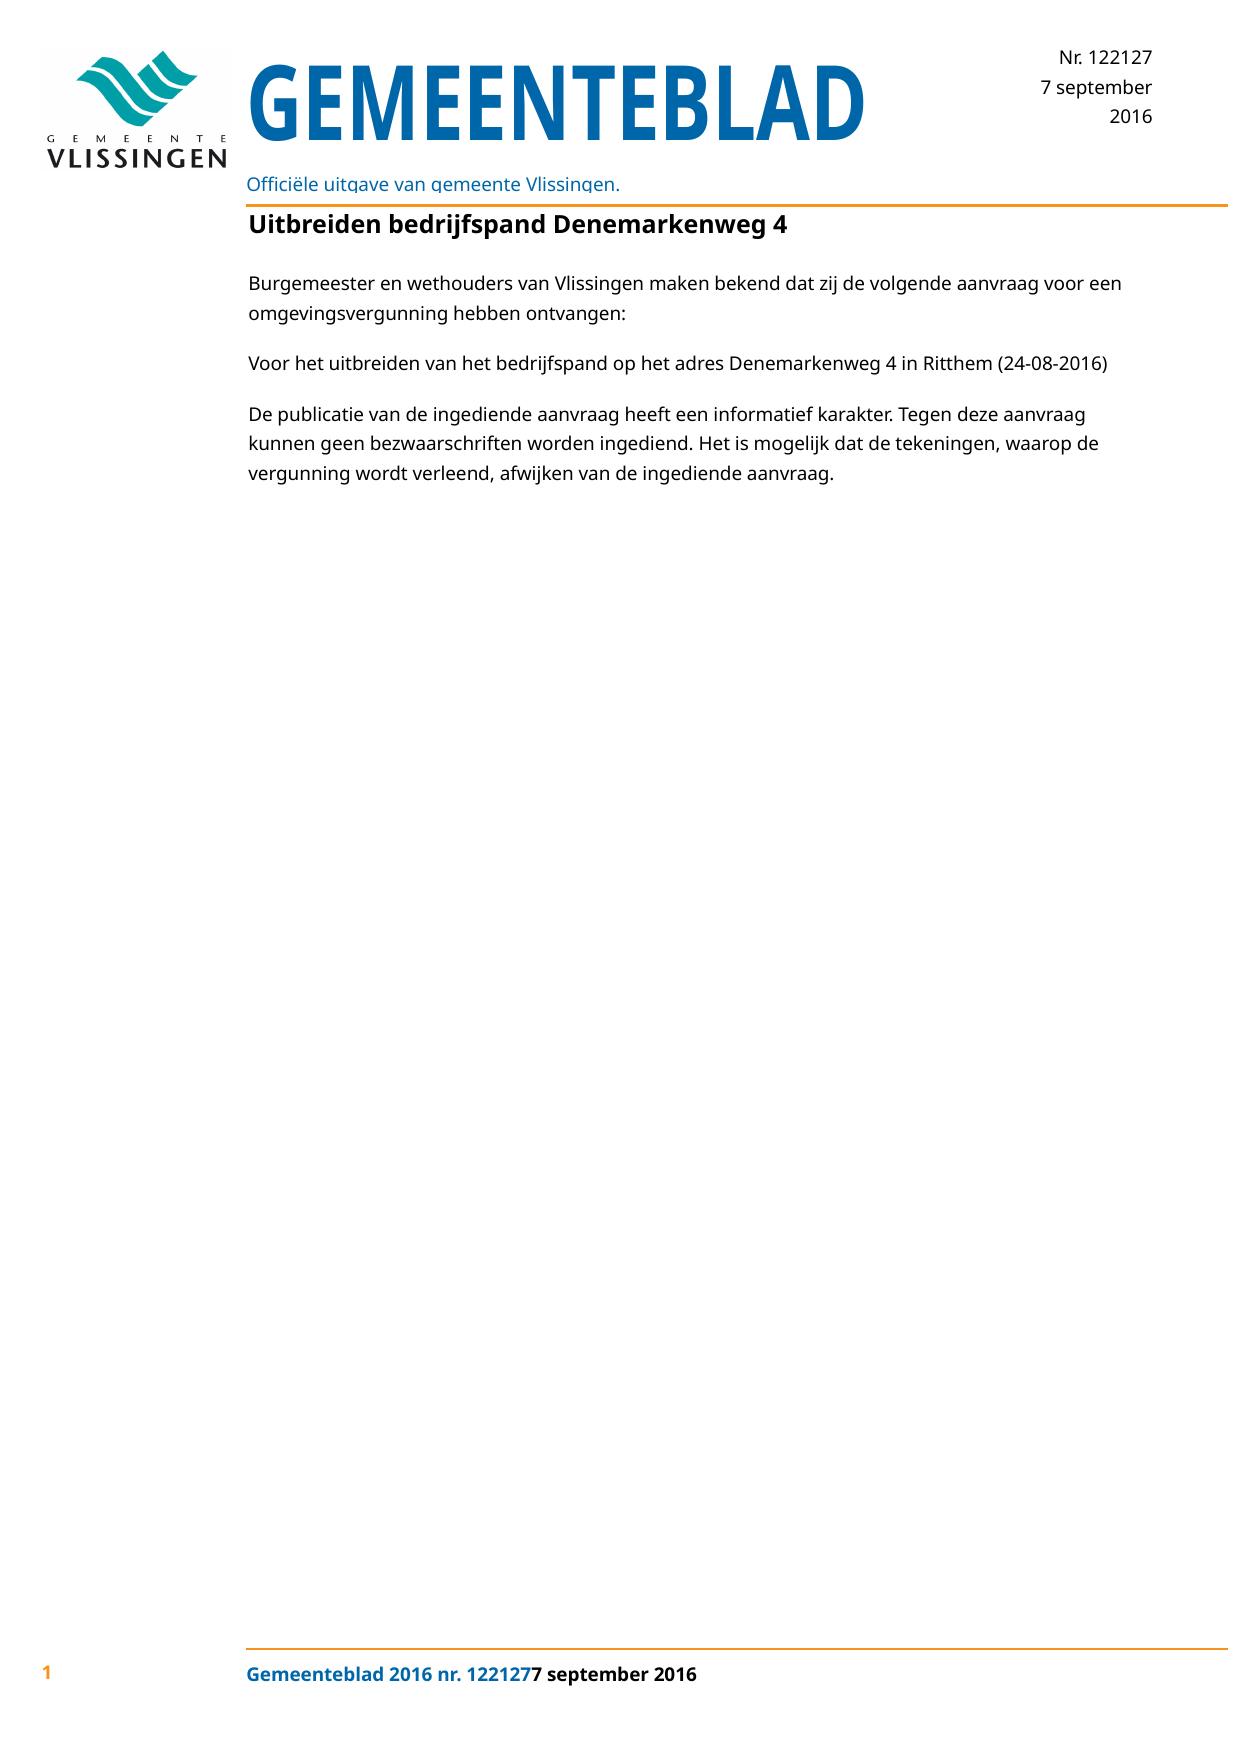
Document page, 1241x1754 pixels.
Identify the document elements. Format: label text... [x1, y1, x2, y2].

text Burgemeester en wethouders van Vlissingen maken bekend dat zij de volgende aanvraag voor een omgevingsvergunning hebben ontvangen: [248, 270, 1152, 326]
text Uitbreiden bedrijfspand Denemarkenweg 4 [248, 207, 1152, 241]
picture [41, 47, 231, 172]
text Voor het uitbreiden van het bedrijfspand op het adres Denemarkenweg 4 in Ritthem (24-08-2016) [248, 350, 1152, 376]
text De publicatie van de ingediende aanvraag heeft een informatief karakter. Tegen deze aanvraag kunnen geen bezwaarschriften worden ingediend. Het is mogelijk dat de tekeningen, waarop de vergunning wordt verleend, afwijken van de ingediende aanvraag. [248, 401, 1152, 486]
